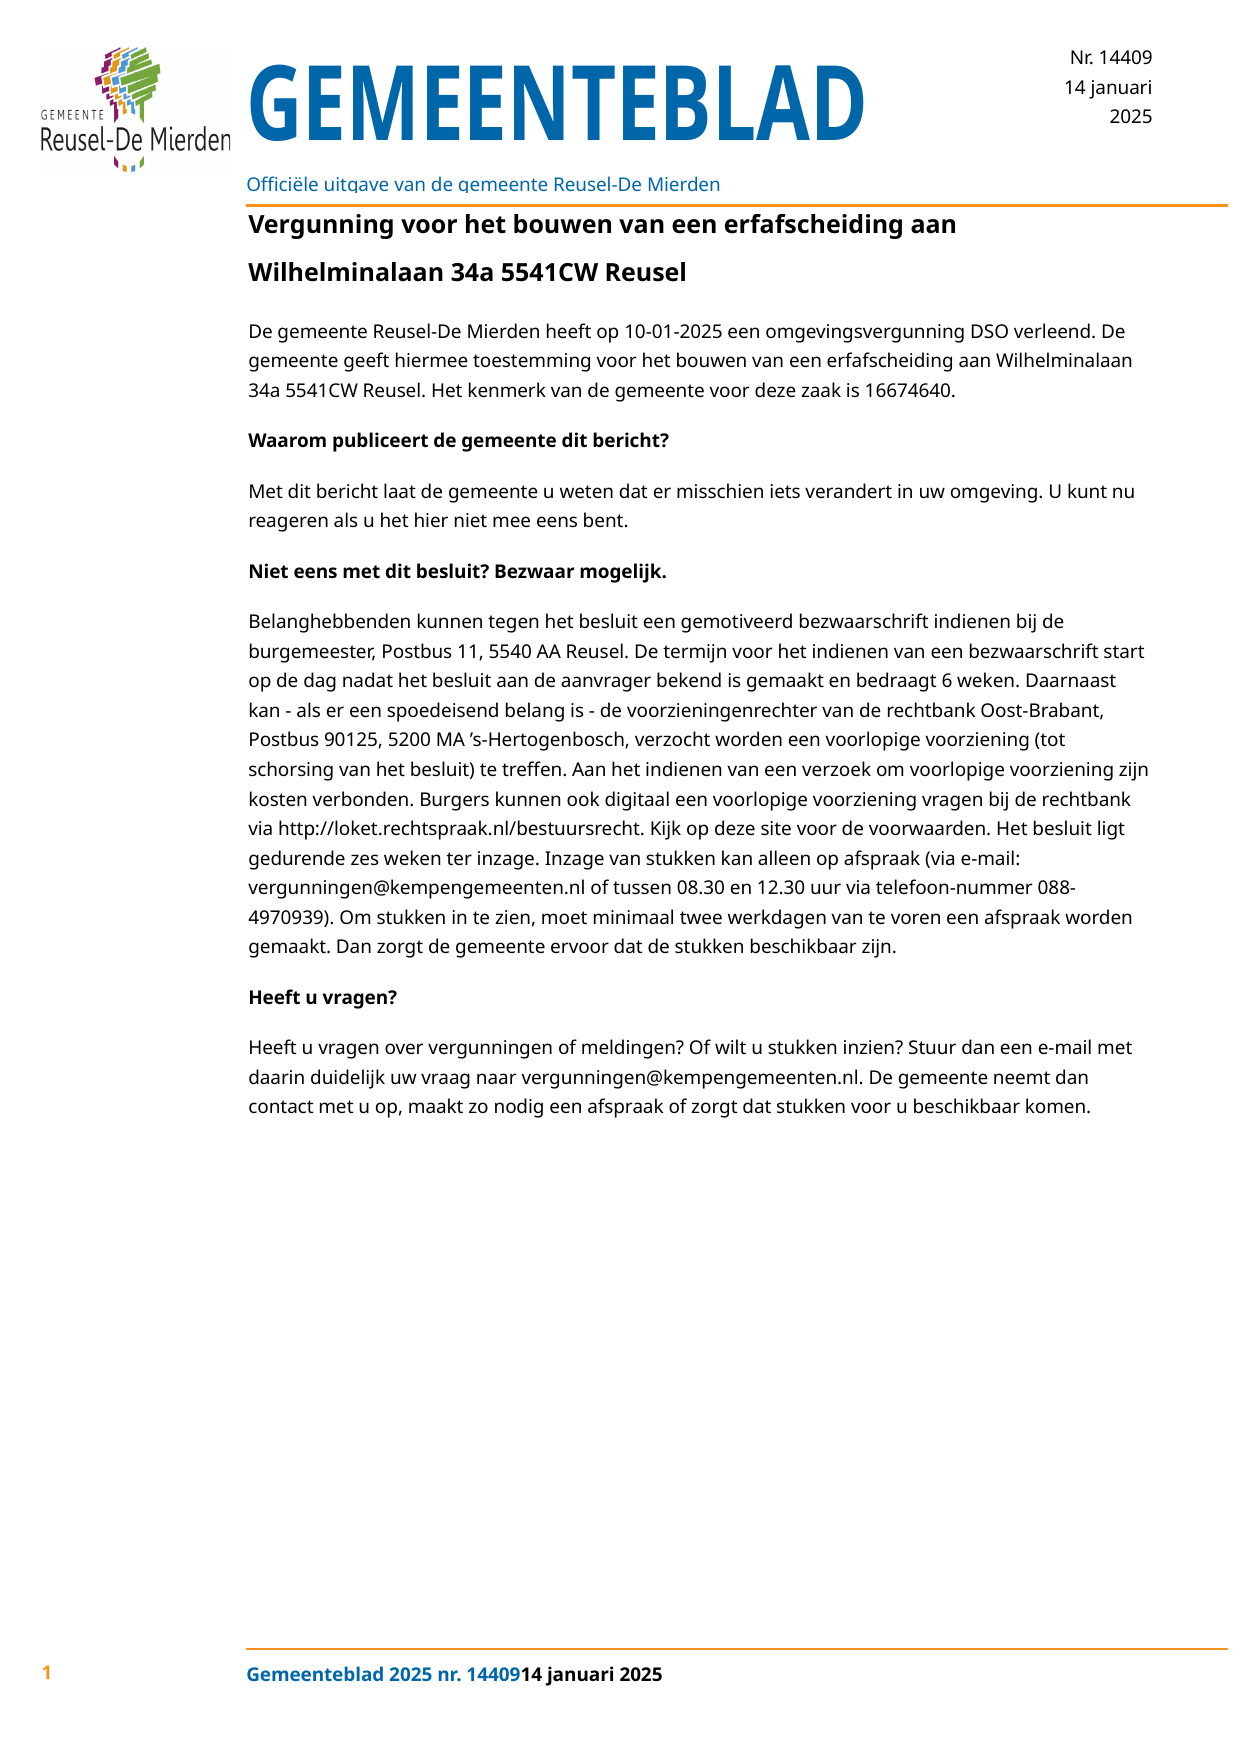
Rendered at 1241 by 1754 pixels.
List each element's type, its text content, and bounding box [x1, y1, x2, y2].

picture [41, 47, 231, 172]
text Waarom publiceert de gemeente dit bericht? [248, 427, 1152, 453]
text Heeft u vragen over vergunningen of meldingen? Of wilt u stukken inzien? Stuur dan een e-mail met daarin duidelijk uw vraag naar vergunningen@kempengemeenten.nl. De gemeente neemt dan contact met u op, maakt zo nodig een afspraak of zorgt dat stukken voor u beschikbaar komen. [248, 1034, 1152, 1119]
text Heeft u vragen? [248, 984, 1152, 1010]
text Niet eens met dit besluit? Bezwaar mogelijk. [248, 558, 1152, 584]
text Vergunning voor het bouwen van een erfafscheiding aan Wilhelminalaan 34a 5541CW Reusel [248, 207, 1152, 288]
text Belanghebbenden kunnen tegen het besluit een gemotiveerd bezwaarschrift indienen bij de burgemeester, Postbus 11, 5540 AA Reusel. De termijn voor het indienen van een bezwaarschrift start op de dag nadat het besluit aan de aanvrager bekend is gemaakt en bedraagt 6 weken. Daarnaast kan - als er een spoedeisend belang is - de voorzieningenrechter van de rechtbank Oost-Brabant, Postbus 90125, 5200 MA ’s-Hertogenbosch, verzocht worden een voorlopige voorziening (tot schorsing van het besluit) te treffen. Aan het indienen van een verzoek om voorlopige voorziening zijn kosten verbonden. Burgers kunnen ook digitaal een voorlopige voorziening vragen bij de rechtbank via http://loket.rechtspraak.nl/bestuursrecht. Kijk op deze site voor de voorwaarden. Het besluit ligt gedurende zes weken ter inzage. Inzage van stukken kan alleen op afspraak (via e-mail: vergunningen@kempengemeenten.nl of tussen 08.30 en 12.30 uur via telefoon-nummer 088-4970939). Om stukken in te zien, moet minimaal twee werkdagen van te voren een afspraak worden gemaakt. Dan zorgt de gemeente ervoor dat de stukken beschikbaar zijn. [248, 608, 1152, 959]
text De gemeente Reusel-De Mierden heeft op 10-01-2025 een omgevingsvergunning DSO verleend. De gemeente geeft hiermee toestemming voor het bouwen van een erfafscheiding aan Wilhelminalaan 34a 5541CW Reusel. Het kenmerk van de gemeente voor deze zaak is 16674640. [248, 318, 1152, 403]
text Met dit bericht laat de gemeente u weten dat er misschien iets verandert in uw omgeving. U kunt nu reageren als u het hier niet mee eens bent. [248, 478, 1152, 533]
